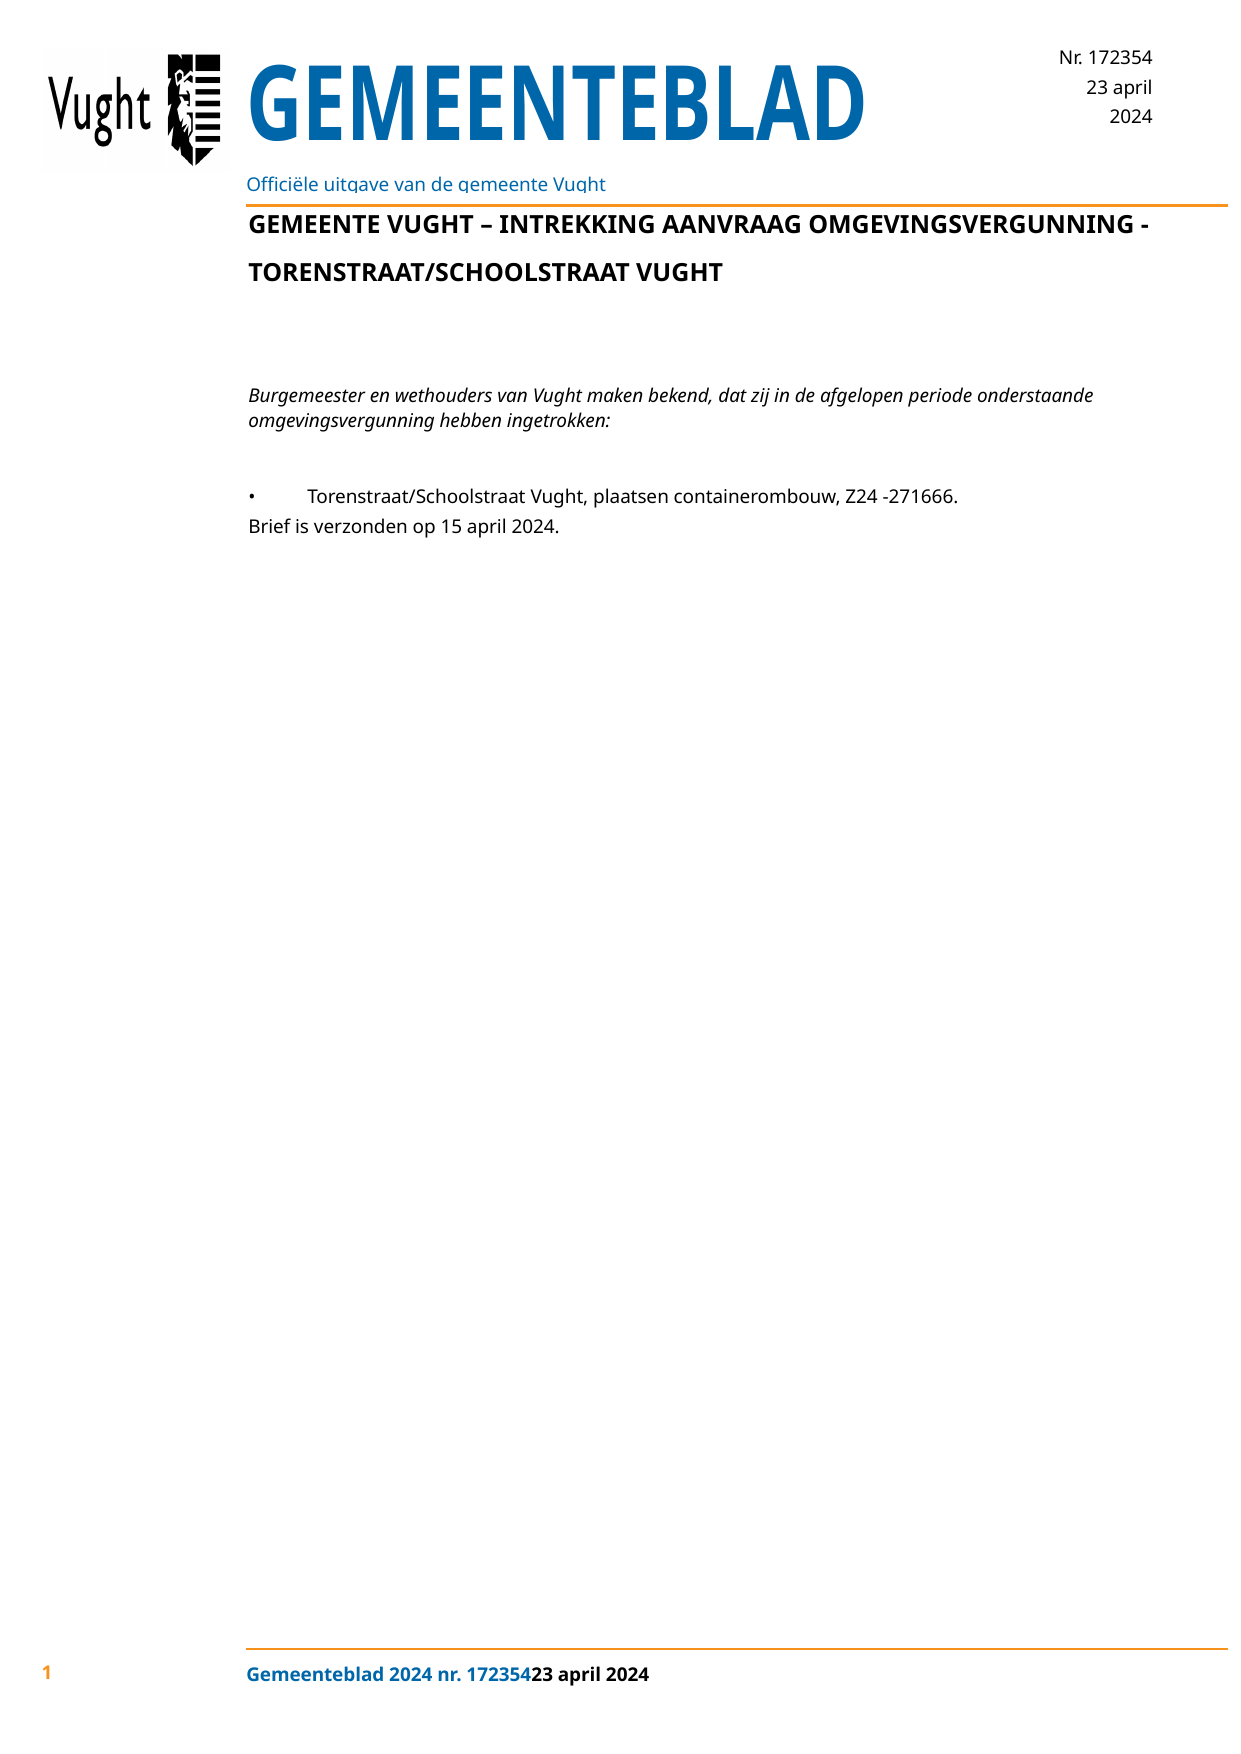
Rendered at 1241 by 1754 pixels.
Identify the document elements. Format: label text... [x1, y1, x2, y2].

text Burgemeester en wethouders van Vught maken bekend, dat zij in de afgelopen periode onderstaande omgevingsvergunning hebben ingetrokken: [248, 382, 1152, 433]
text Brief is verzonden op 15 april 2024. [248, 513, 1152, 539]
text GEMEENTE VUGHT – INTREKKING AANVRAAG OMGEVINGSVERGUNNING - TORENSTRAAT/SCHOOLSTRAAT VUGHT [248, 207, 1152, 288]
picture [41, 47, 231, 172]
list Torenstraat/Schoolstraat Vught, plaatsen containerombouw, Z24 -271666. [248, 484, 1152, 509]
